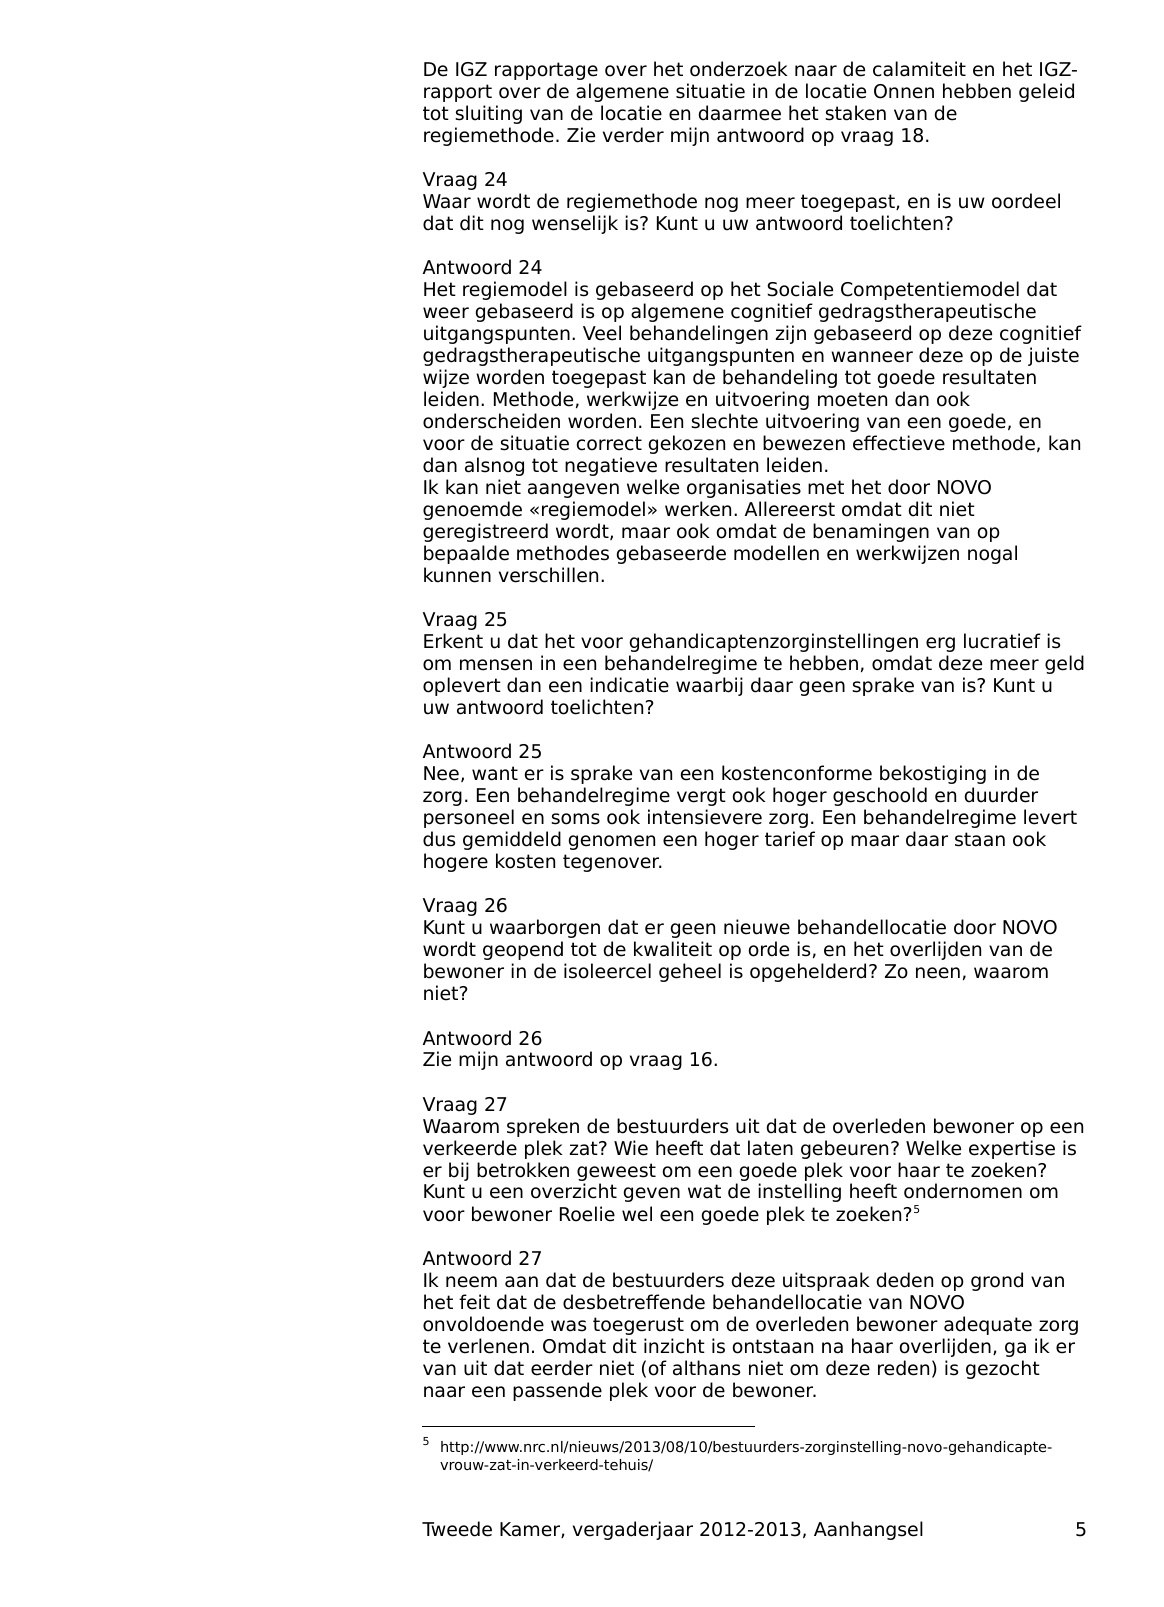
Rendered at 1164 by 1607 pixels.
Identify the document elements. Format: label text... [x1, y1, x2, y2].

text Vraag 24 [422, 169, 1087, 191]
text Het regiemodel is gebaseerd op het Sociale Competentiemodel dat weer gebaseerd is op algemene cognitief gedragstherapeutische uitgangspunten. Veel behandelingen zijn gebaseerd op deze cognitief gedragstherapeutische uitgangspunten en wanneer deze op de juiste wijze worden toegepast kan de behandeling tot goede resultaten leiden. Methode, werkwijze en uitvoering moeten dan ook onderscheiden worden. Een slechte uitvoering van een goede, en voor de situatie correct gekozen en bewezen effectieve methode, kan dan alsnog tot negatieve resultaten leiden. [422, 279, 1087, 477]
text http://www.nrc.nl/nieuws/2013/08/10/bestuurders-zorginstelling-novo-gehandicapte-vrouw-zat-in-verkeerd-tehuis/ [422, 1435, 1087, 1474]
text Waar wordt de regiemethode nog meer toegepast, en is uw oordeel dat dit nog wenselijk is? Kunt u uw antwoord toelichten? [422, 191, 1087, 235]
text Antwoord 24 [422, 257, 1087, 279]
text Erkent u dat het voor gehandicaptenzorginstellingen erg lucratief is om mensen in een behandelregime te hebben, omdat deze meer geld oplevert dan een indicatie waarbij daar geen sprake van is? Kunt u uw antwoord toelichten? [422, 631, 1087, 719]
text Ik neem aan dat de bestuurders deze uitspraak deden op grond van het feit dat de desbetreffende behandellocatie van NOVO onvoldoende was toegerust om de overleden bewoner adequate zorg te verlenen. Omdat dit inzicht is ontstaan na haar overlijden, ga ik er van uit dat eerder niet (of althans niet om deze reden) is gezocht naar een passende plek voor de bewoner. [422, 1269, 1087, 1401]
text Nee, want er is sprake van een kostenconforme bekostiging in de zorg. Een behandelregime vergt ook hoger geschoold en duurder personeel en soms ook intensievere zorg. Een behandelregime levert dus gemiddeld genomen een hoger tarief op maar daar staan ook hogere kosten tegenover. [422, 763, 1087, 873]
text Antwoord 26 [422, 1027, 1087, 1049]
text Zie mijn antwoord op vraag 16. [422, 1049, 1087, 1071]
text Ik kan niet aangeven welke organisaties met het door NOVO genoemde «regiemodel» werken. Allereerst omdat dit niet geregistreerd wordt, maar ook omdat de benamingen van op bepaalde methodes gebaseerde modellen en werkwijzen nogal kunnen verschillen. [422, 477, 1087, 587]
text De IGZ rapportage over het onderzoek naar de calamiteit en het IGZ-rapport over de algemene situatie in de locatie Onnen hebben geleid tot sluiting van de locatie en daarmee het staken van de regiemethode. Zie verder mijn antwoord op vraag 18. [422, 59, 1087, 147]
text Vraag 25 [422, 609, 1087, 631]
text Vraag 27 [422, 1093, 1087, 1116]
text Antwoord 25 [422, 741, 1087, 763]
text Kunt u waarborgen dat er geen nieuwe behandellocatie door NOVO wordt geopend tot de kwaliteit op orde is, en het overlijden van de bewoner in de isoleercel geheel is opgehelderd? Zo neen, waarom niet? [422, 917, 1087, 1005]
text Waarom spreken de bestuurders uit dat de overleden bewoner op een verkeerde plek zat? Wie heeft dat laten gebeuren? Welke expertise is er bij betrokken geweest om een goede plek voor haar te zoeken? Kunt u een overzicht geven wat de instelling heeft ondernomen om voor bewoner Roelie wel een goede plek te zoeken? [422, 1116, 1087, 1225]
text Antwoord 27 [422, 1248, 1087, 1269]
text Vraag 26 [422, 895, 1087, 917]
